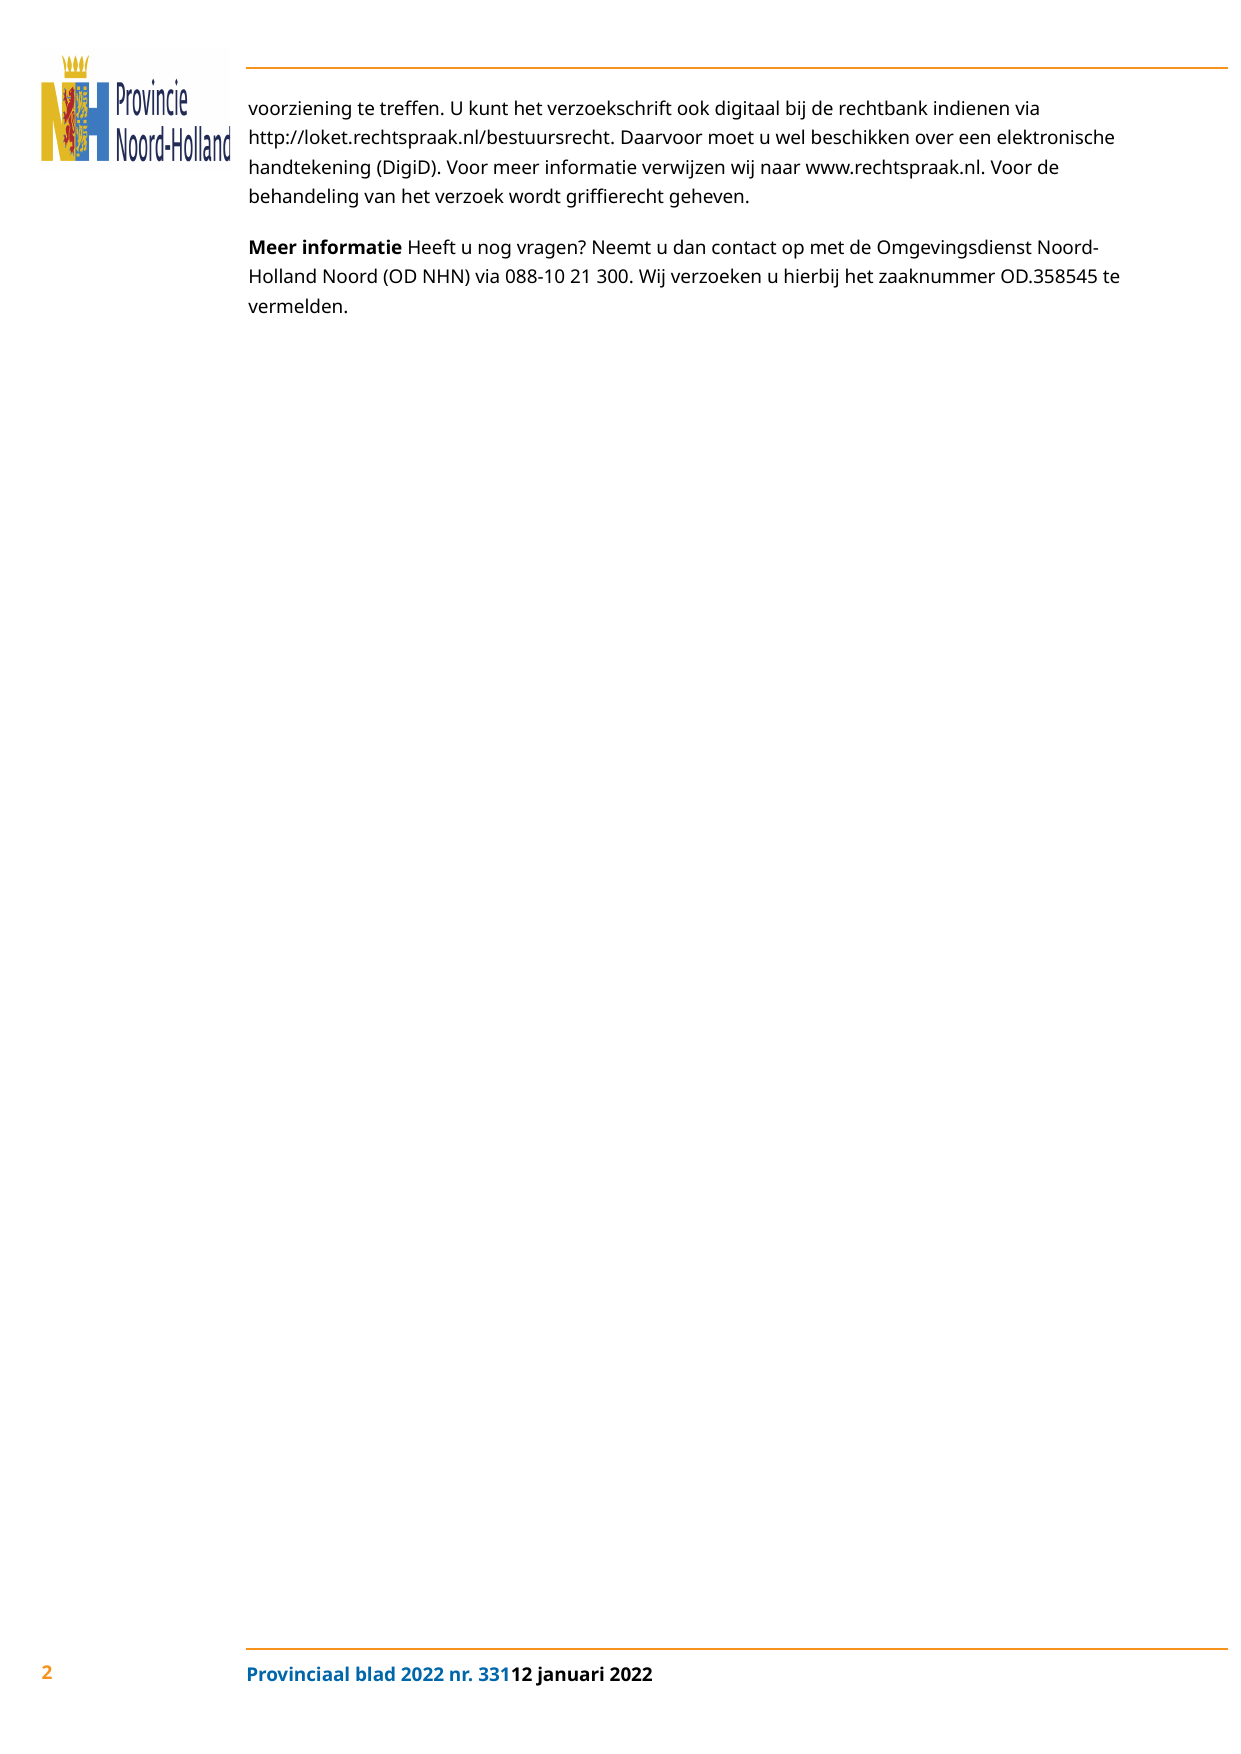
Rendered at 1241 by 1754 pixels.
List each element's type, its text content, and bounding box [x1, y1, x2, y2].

picture [41, 47, 231, 172]
text Meer informatie Heeft u nog vragen? Neemt u dan contact op met de Omgevingsdienst Noord-Holland Noord (OD NHN) via 088-10 21 300. Wij verzoeken u hierbij het zaaknummer OD.358545 te vermelden. [248, 234, 1152, 319]
text voorziening te treffen. U kunt het verzoekschrift ook digitaal bij de rechtbank indienen via http://loket.rechtspraak.nl/bestuursrecht. Daarvoor moet u wel beschikken over een elektronische handtekening (DigiD). Voor meer informatie verwijzen wij naar www.rechtspraak.nl. Voor de behandeling van het verzoek wordt griffierecht geheven. [248, 95, 1152, 209]
